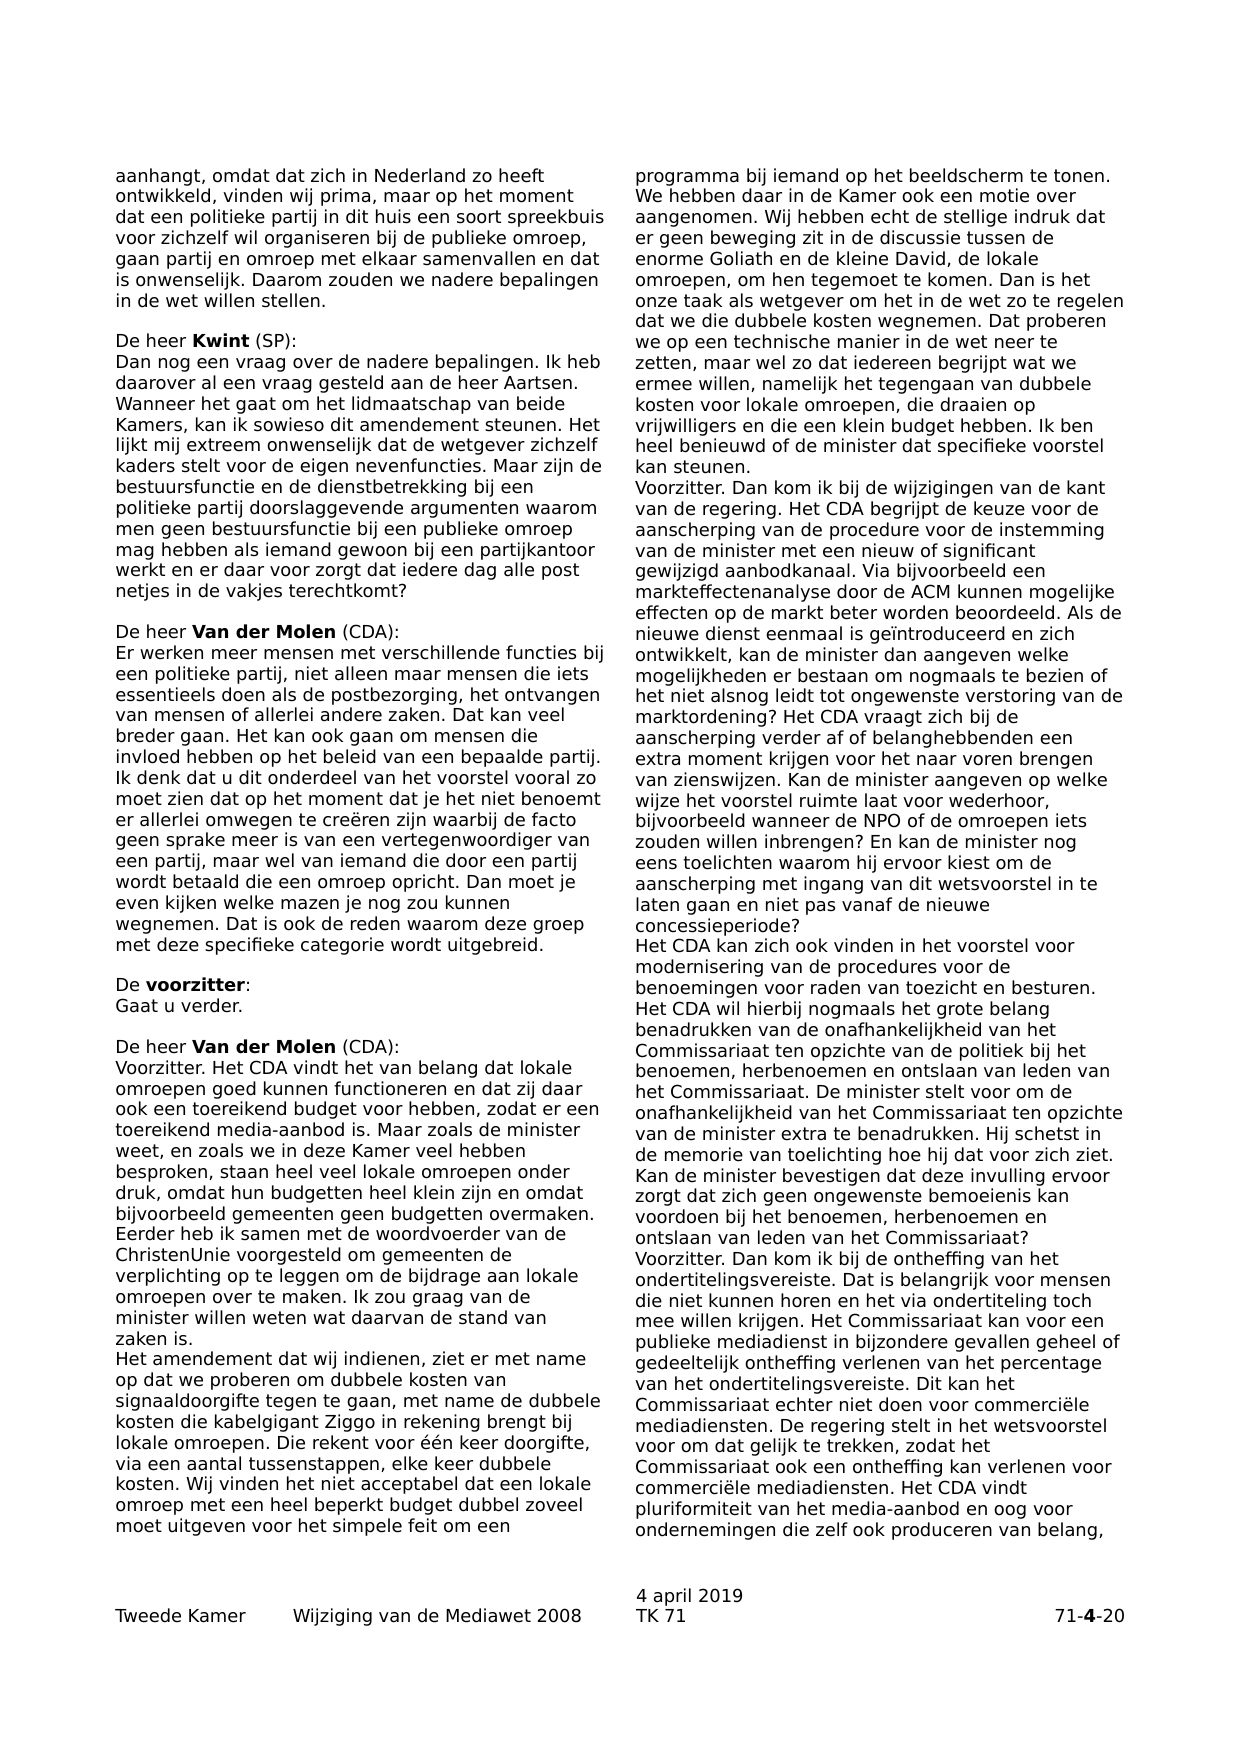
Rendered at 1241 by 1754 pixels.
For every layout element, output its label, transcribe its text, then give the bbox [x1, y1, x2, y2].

text De heer Kwint (SP): [115, 331, 605, 352]
text Dan nog een vraag over de nadere bepalingen. Ik heb daarover al een vraag gesteld aan de heer Aartsen. Wanneer het gaat om het lidmaatschap van beide Kamers, kan ik sowieso dit amendement steunen. Het lijkt mij extreem onwenselijk dat de wetgever zichzelf kaders stelt voor de eigen nevenfuncties. Maar zijn de bestuursfunctie en de dienstbetrekking bij een politieke partij doorslaggevende argumenten waarom men geen bestuursfunctie bij een publieke omroep mag hebben als iemand gewoon bij een partijkantoor werkt en er daar voor zorgt dat iedere dag alle post netjes in de vakjes terechtkomt? [115, 352, 605, 602]
text Voorzitter. Het CDA vindt het van belang dat lokale omroepen goed kunnen functioneren en dat zij daar ook een toereikend budget voor hebben, zodat er een toereikend media-aanbod is. Maar zoals de minister weet, en zoals we in deze Kamer veel hebben besproken, staan heel veel lokale omroepen onder druk, omdat hun budgetten heel klein zijn en omdat bijvoorbeeld gemeenten geen budgetten overmaken. Eerder heb ik samen met de woordvoerder van de ChristenUnie voorgesteld om gemeenten de verplichting op te leggen om de bijdrage aan lokale omroepen over te maken. Ik zou graag van de minister willen weten wat daarvan de stand van zaken is. [115, 1057, 605, 1349]
text aanhangt, omdat dat zich in Nederland zo heeft ontwikkeld, vinden wij prima, maar op het moment dat een politieke partij in dit huis een soort spreekbuis voor zichzelf wil organiseren bij de publieke omroep, gaan partij en omroep met elkaar samenvallen en dat is onwenselijk. Daarom zouden we nadere bepalingen in de wet willen stellen. [115, 165, 605, 311]
text Het CDA kan zich ook vinden in het voorstel voor modernisering van de procedures voor de benoemingen voor raden van toezicht en besturen. Het CDA wil hierbij nogmaals het grote belang benadrukken van de onafhankelijkheid van het Commissariaat ten opzichte van de politiek bij het benoemen, herbenoemen en ontslaan van leden van het Commissariaat. De minister stelt voor om de onafhankelijkheid van het Commissariaat ten opzichte van de minister extra te benadrukken. Hij schetst in de memorie van toelichting hoe hij dat voor zich ziet. Kan de minister bevestigen dat deze invulling ervoor zorgt dat zich geen ongewenste bemoeienis kan voordoen bij het benoemen, herbenoemen en ontslaan van leden van het Commissariaat? [635, 936, 1125, 1249]
text Gaat u verder. [115, 996, 605, 1017]
text Het amendement dat wij indienen, ziet er met name op dat we proberen om dubbele kosten van signaaldoorgifte tegen te gaan, met name de dubbele kosten die kabelgigant Ziggo in rekening brengt bij lokale omroepen. Die rekent voor één keer doorgifte, via een aantal tussenstappen, elke keer dubbele kosten. Wij vinden het niet acceptabel dat een lokale omroep met een heel beperkt budget dubbel zoveel moet uitgeven voor het simpele feit om een [115, 1349, 605, 1537]
text De heer Van der Molen (CDA): [115, 1037, 605, 1057]
text Er werken meer mensen met verschillende functies bij een politieke partij, niet alleen maar mensen die iets essentieels doen als de postbezorging, het ontvangen van mensen of allerlei andere zaken. Dat kan veel breder gaan. Het kan ook gaan om mensen die invloed hebben op het beleid van een bepaalde partij. Ik denk dat u dit onderdeel van het voorstel vooral zo moet zien dat op het moment dat je het niet benoemt er allerlei omwegen te creëren zijn waarbij de facto geen sprake meer is van een vertegenwoordiger van een partij, maar wel van iemand die door een partij wordt betaald die een omroep opricht. Dan moet je even kijken welke mazen je nog zou kunnen wegnemen. Dat is ook de reden waarom deze groep met deze specifieke categorie wordt uitgebreid. [115, 643, 605, 955]
text De voorzitter: [115, 975, 605, 996]
text De heer Van der Molen (CDA): [115, 622, 605, 643]
text programma bij iemand op het beeldscherm te tonen. We hebben daar in de Kamer ook een motie over aangenomen. Wij hebben echt de stellige indruk dat er geen beweging zit in de discussie tussen de enorme Goliath en de kleine David, de lokale omroepen, om hen tegemoet te komen. Dan is het onze taak als wetgever om het in de wet zo te regelen dat we die dubbele kosten wegnemen. Dat proberen we op een technische manier in de wet neer te zetten, maar wel zo dat iedereen begrijpt wat we ermee willen, namelijk het tegengaan van dubbele kosten voor lokale omroepen, die draaien op vrijwilligers en die een klein budget hebben. Ik ben heel benieuwd of de minister dat specifieke voorstel kan steunen. [635, 165, 1125, 478]
text Voorzitter. Dan kom ik bij de wijzigingen van de kant van de regering. Het CDA begrijpt de keuze voor de aanscherping van de procedure voor de instemming van de minister met een nieuw of significant gewijzigd aanbodkanaal. Via bijvoorbeeld een markteffectenanalyse door de ACM kunnen mogelijke effecten op de markt beter worden beoordeeld. Als de nieuwe dienst eenmaal is geïntroduceerd en zich ontwikkelt, kan de minister dan aangeven welke mogelijkheden er bestaan om nogmaals te bezien of het niet alsnog leidt tot ongewenste verstoring van de marktordening? Het CDA vraagt zich bij de aanscherping verder af of belanghebbenden een extra moment krijgen voor het naar voren brengen van zienswijzen. Kan de minister aangeven op welke wijze het voorstel ruimte laat voor wederhoor, bijvoorbeeld wanneer de NPO of de omroepen iets zouden willen inbrengen? En kan de minister nog eens toelichten waarom hij ervoor kiest om de aanscherping met ingang van dit wetsvoorstel in te laten gaan en niet pas vanaf de nieuwe concessieperiode? [635, 478, 1125, 936]
text Voorzitter. Dan kom ik bij de ontheffing van het ondertitelingsvereiste. Dat is belangrijk voor mensen die niet kunnen horen en het via ondertiteling toch mee willen krijgen. Het Commissariaat kan voor een publieke mediadienst in bijzondere gevallen geheel of gedeeltelijk ontheffing verlenen van het percentage van het ondertitelingsvereiste. Dit kan het Commissariaat echter niet doen voor commerciële mediadiensten. De regering stelt in het wetsvoorstel voor om dat gelijk te trekken, zodat het Commissariaat ook een ontheffing kan verlenen voor commerciële mediadiensten. Het CDA vindt pluriformiteit van het media-aanbod en oog voor ondernemingen die zelf ook produceren van belang, [635, 1249, 1125, 1540]
